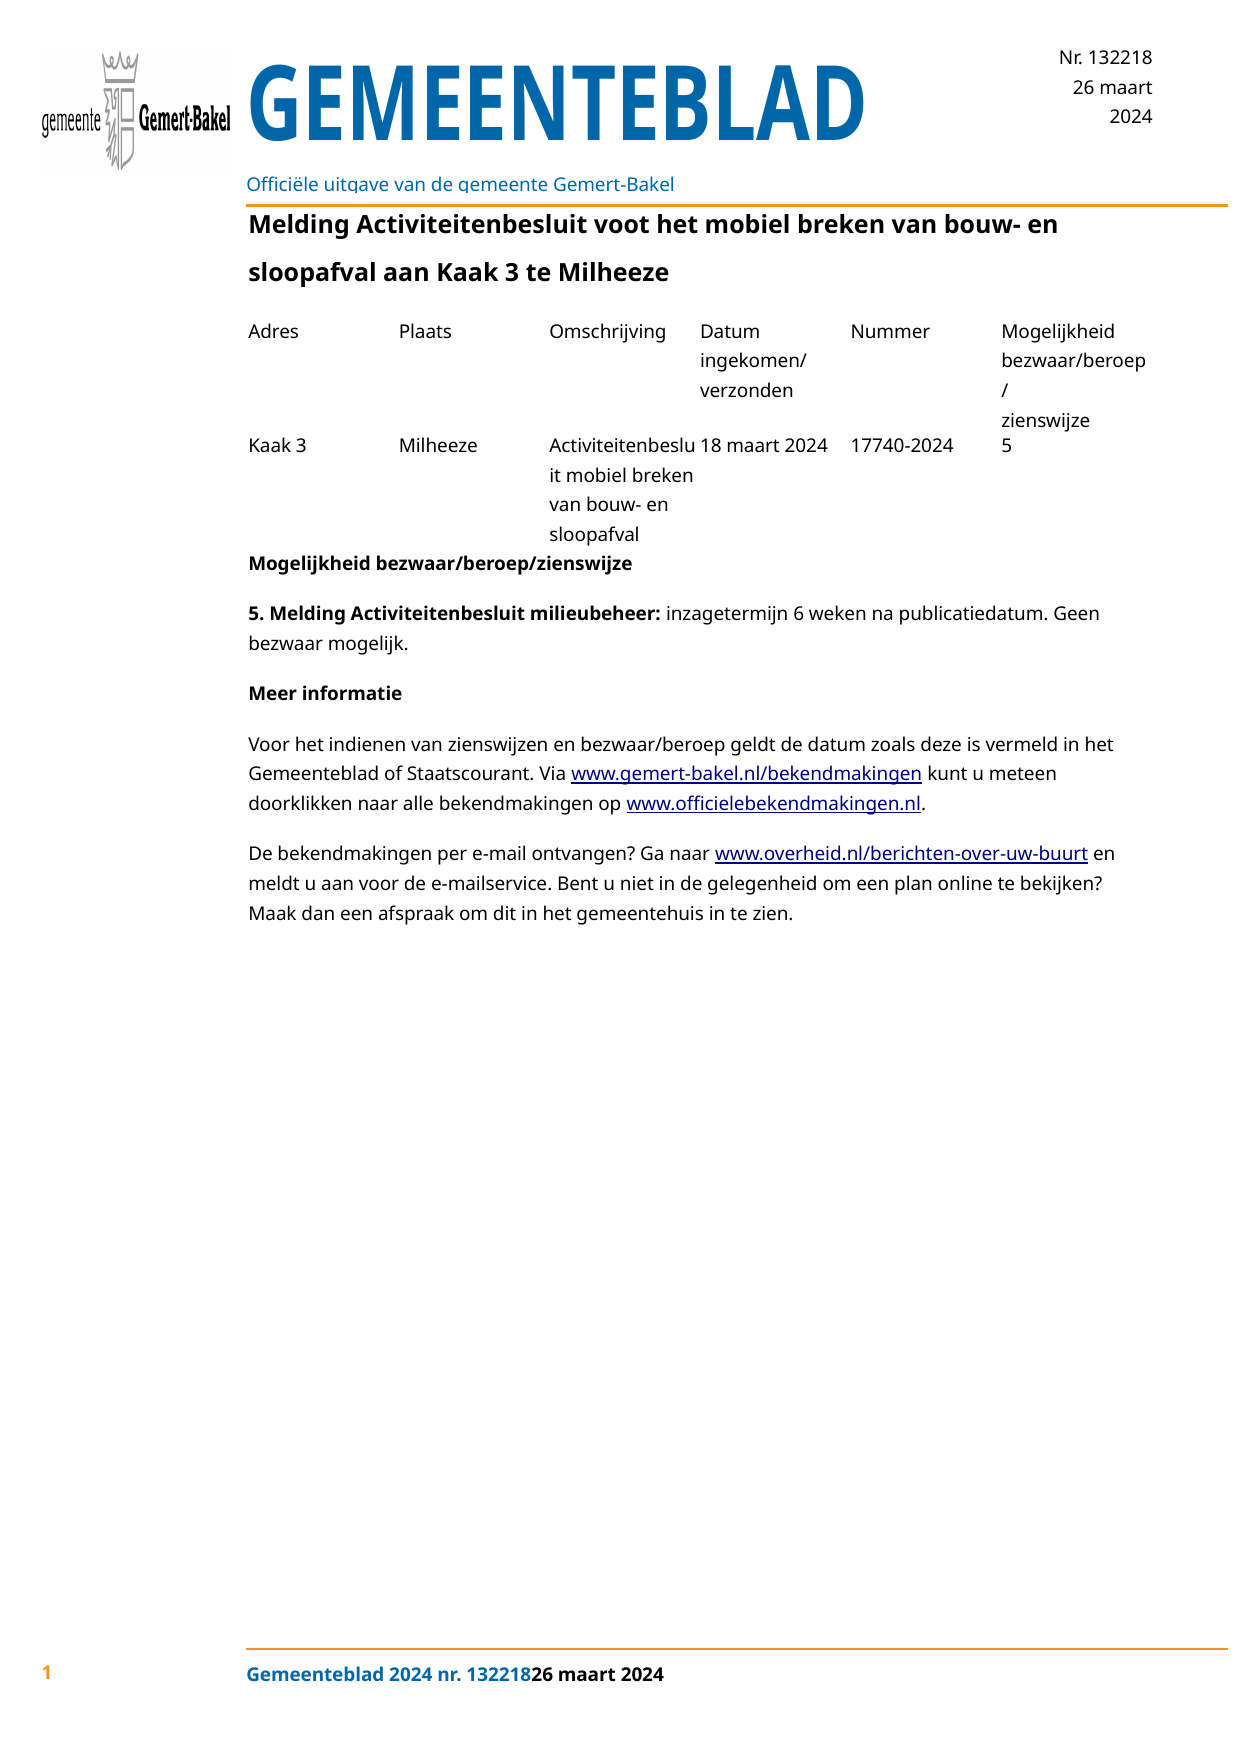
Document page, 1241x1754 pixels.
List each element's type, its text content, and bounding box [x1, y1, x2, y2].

table_cell Milheeze [399, 433, 549, 547]
text Meer informatie [248, 681, 1152, 706]
table_header Omschrijving [549, 318, 700, 432]
text De bekendmakingen per e-mail ontvangen? Ga naar www.overheid.nl/berichten-over-uw-buurt en meldt u aan voor de e-mailservice. Bent u niet in de gelegenheid om een plan online te bekijken? Maak dan een afspraak om dit in het gemeentehuis in te zien. [248, 841, 1152, 926]
table_cell 17740-2024 [850, 433, 1001, 547]
text Melding Activiteitenbesluit voot het mobiel breken van bouw- en sloopafval aan Kaak 3 te Milheeze [248, 207, 1152, 288]
table_cell 5 [1001, 433, 1152, 547]
table_header Adres [248, 318, 398, 432]
text Mogelijkheid bezwaar/beroep/zienswijze [248, 550, 1152, 576]
table_header Datum ingekomen/ verzonden [700, 318, 850, 432]
table_cell 18 maart 2024 [700, 433, 850, 547]
text 5. Melding Activiteitenbesluit milieubeheer: inzagetermijn 6 weken na publicatiedatum. Geen bezwaar mogelijk. [248, 601, 1152, 656]
table_header Mogelijkheid bezwaar/beroep/ zienswijze [1001, 318, 1152, 432]
table_cell Kaak 3 [248, 433, 398, 547]
table_header Plaats [399, 318, 549, 432]
table_header Nummer [850, 318, 1001, 432]
table_cell Activiteitenbesluit mobiel breken van bouw- en sloopafval [549, 433, 700, 547]
picture [41, 47, 231, 172]
text Voor het indienen van zienswijzen en bezwaar/beroep geldt de datum zoals deze is vermeld in het Gemeenteblad of Staatscourant. Via www.gemert-bakel.nl/bekendmakingen kunt u meteen doorklikken naar alle bekendmakingen op www.officielebekendmakingen.nl. [248, 731, 1152, 816]
